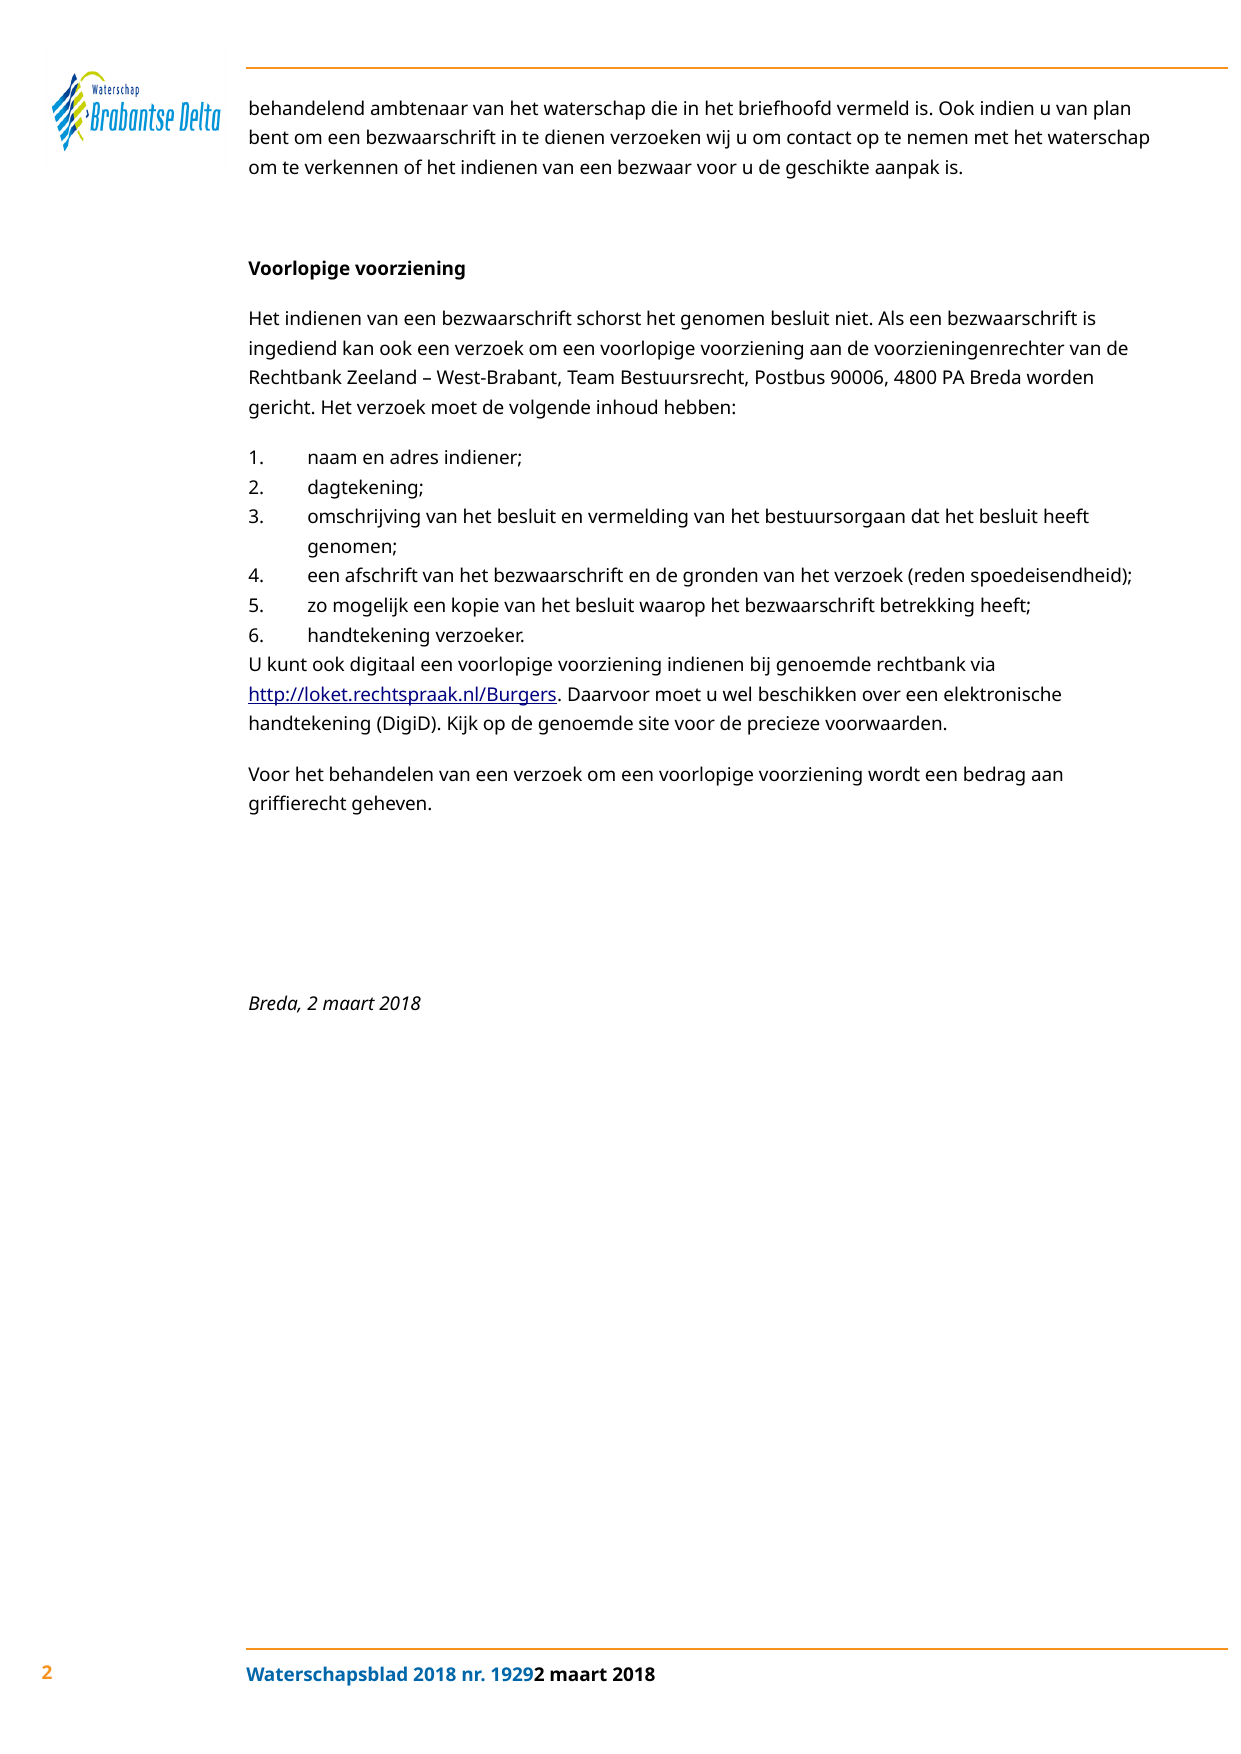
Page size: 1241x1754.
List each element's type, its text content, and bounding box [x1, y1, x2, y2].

list zo mogelijk een kopie van het besluit waarop het bezwaarschrift betrekking heeft; [248, 592, 1152, 618]
text Voorlopige voorziening [248, 255, 1152, 281]
text U kunt ook digitaal een voorlopige voorziening indienen bij genoemde rechtbank via http://loket.rechtspraak.nl/Burgers. Daarvoor moet u wel beschikken over een elektronische handtekening (DigiD). Kijk op de genoemde site voor de precieze voorwaarden. [248, 651, 1152, 736]
text Breda, 2 maart 2018 [248, 990, 1152, 1015]
list handtekening verzoeker. [248, 622, 1152, 648]
text Het indienen van een bezwaarschrift schorst het genomen besluit niet. Als een bezwaarschrift is ingediend kan ook een verzoek om een voorlopige voorziening aan de voorzieningenrechter van de Rechtbank Zeeland – West-Brabant, Team Bestuursrecht, Postbus 90006, 4800 PA Breda worden gericht. Het verzoek moet de volgende inhoud hebben: [248, 305, 1152, 420]
text behandelend ambtenaar van het waterschap die in het briefhoofd vermeld is. Ook indien u van plan bent om een bezwaarschrift in te dienen verzoeken wij u om contact op te nemen met het waterschap om te verkennen of het indienen van een bezwaar voor u de geschikte aanpak is. [248, 95, 1152, 180]
picture [41, 47, 231, 172]
list naam en adres indiener; [248, 444, 1152, 470]
list een afschrift van het bezwaarschrift en de gronden van het verzoek (reden spoedeisendheid); [248, 563, 1152, 588]
list omschrijving van het besluit en vermelding van het bestuursorgaan dat het besluit heeft genomen; [248, 503, 1152, 559]
list dagtekening; [248, 474, 1152, 500]
text Voor het behandelen van een verzoek om een voorlopige voorziening wordt een bedrag aan griffierecht geheven. [248, 761, 1152, 816]
